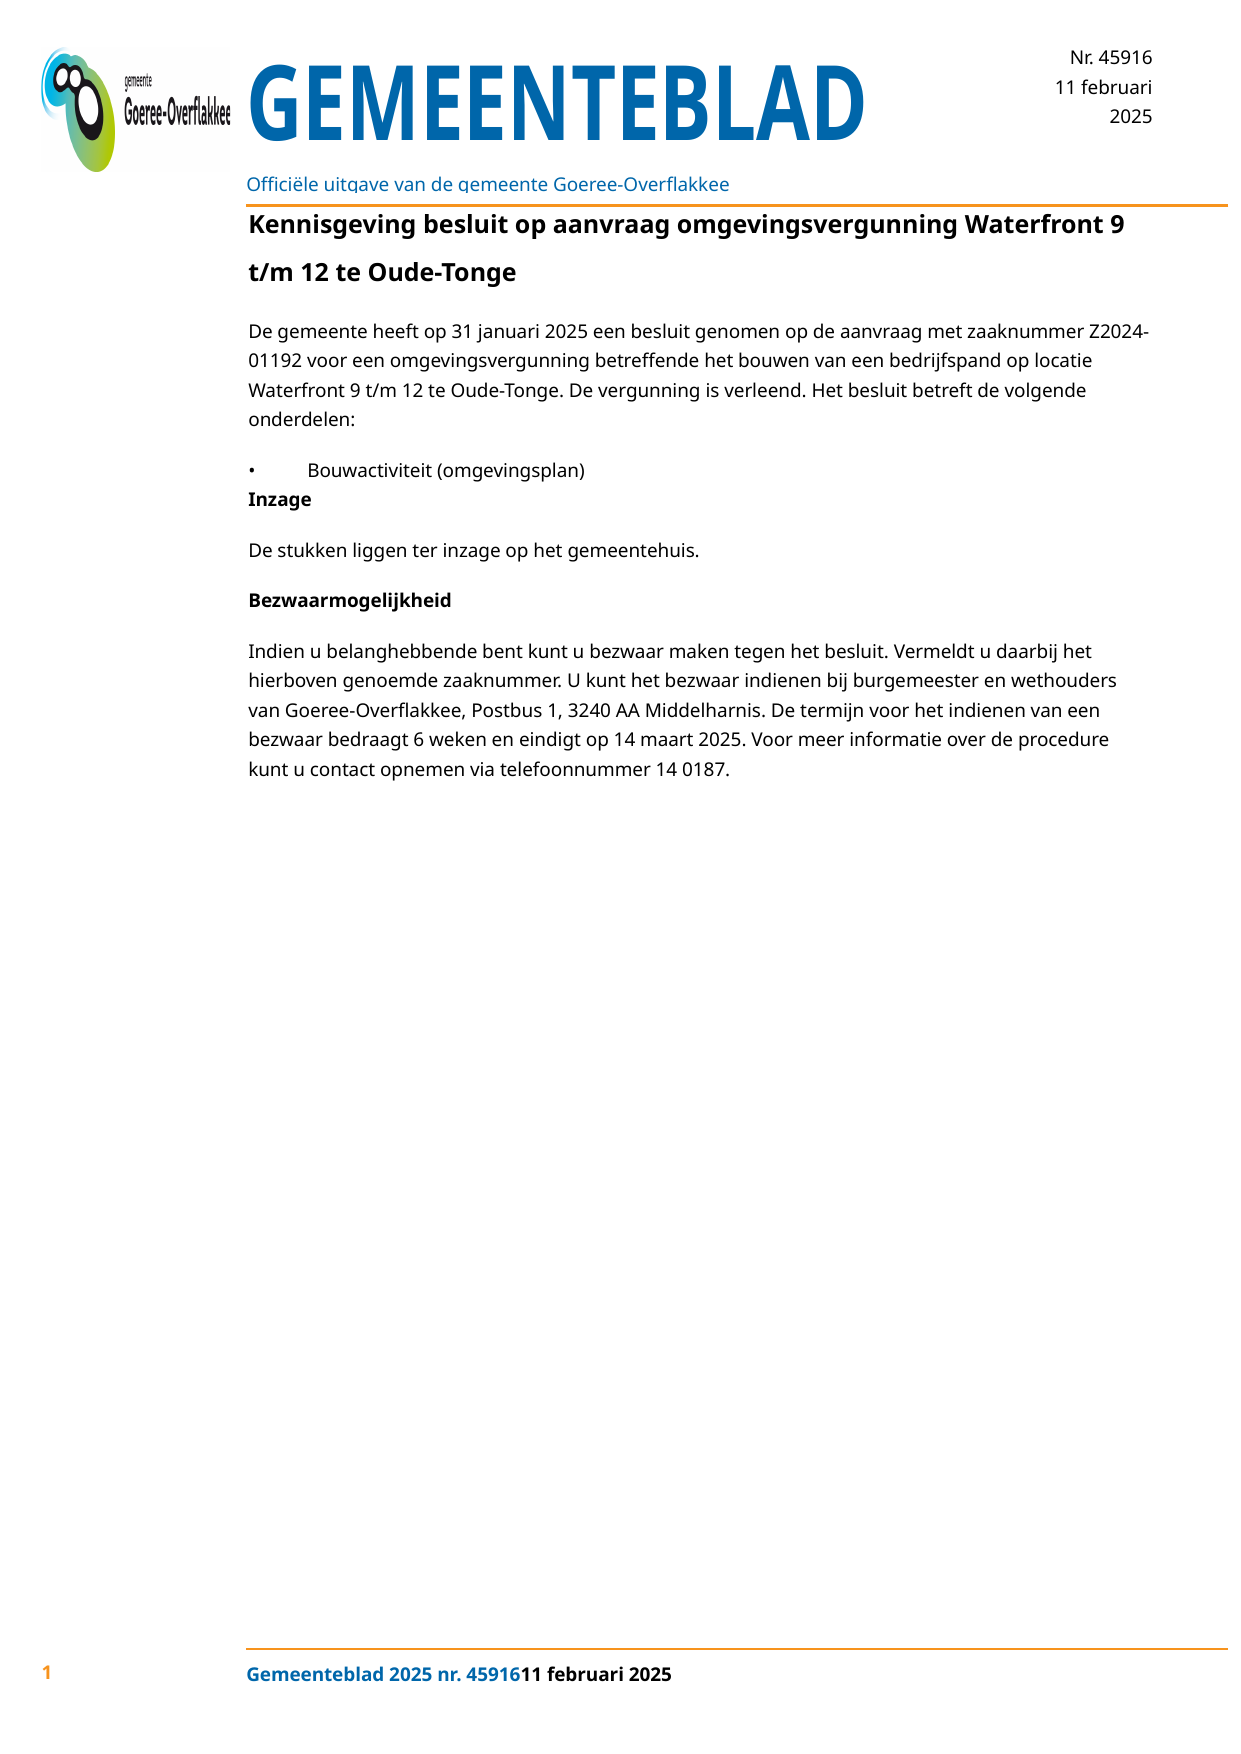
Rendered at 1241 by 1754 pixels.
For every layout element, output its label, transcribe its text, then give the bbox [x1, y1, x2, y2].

text Indien u belanghebbende bent kunt u bezwaar maken tegen het besluit. Vermeldt u daarbij het hierboven genoemde zaaknummer. U kunt het bezwaar indienen bij burgemeester en wethouders van Goeree-Overflakkee, Postbus 1, 3240 AA Middelharnis. De termijn voor het indienen van een bezwaar bedraagt 6 weken en eindigt op 14 maart 2025. Voor meer informatie over de procedure kunt u contact opnemen via telefoonnummer 14 0187. [248, 638, 1152, 782]
text Bezwaarmogelijkheid [248, 587, 1152, 613]
text Kennisgeving besluit op aanvraag omgevingsvergunning Waterfront 9 t/m 12 te Oude-Tonge [248, 207, 1152, 288]
text De stukken liggen ter inzage op het gemeentehuis. [248, 537, 1152, 563]
list Bouwactiviteit (omgevingsplan) [248, 457, 1152, 483]
text De gemeente heeft op 31 januari 2025 een besluit genomen op de aanvraag met zaaknummer Z2024-01192 voor een omgevingsvergunning betreffende het bouwen van een bedrijfspand op locatie Waterfront 9 t/m 12 te Oude-Tonge. De vergunning is verleend. Het besluit betreft de volgende onderdelen: [248, 318, 1152, 432]
picture [41, 47, 231, 172]
text Inzage [248, 487, 1152, 512]
